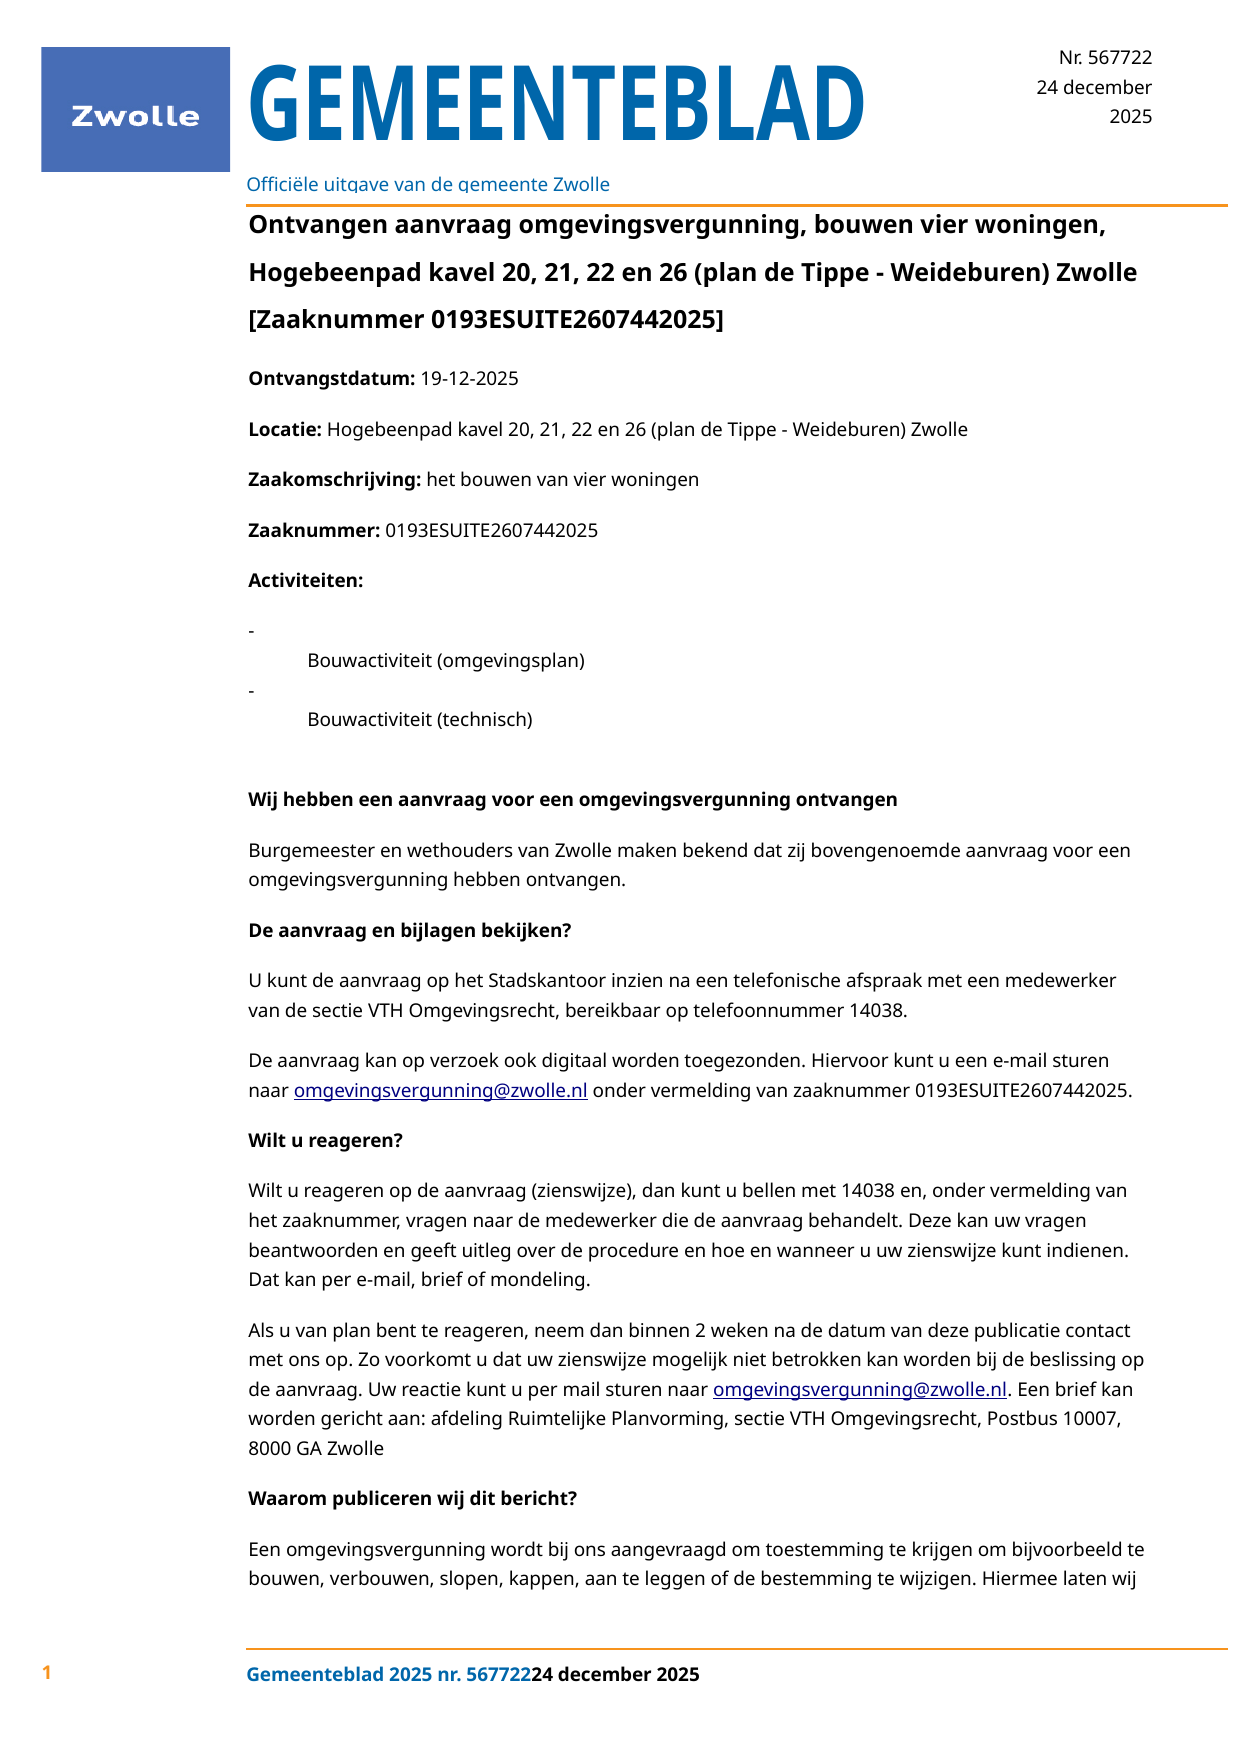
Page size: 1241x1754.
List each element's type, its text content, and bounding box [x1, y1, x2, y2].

text Wilt u reageren op de aanvraag (zienswijze), dan kunt u bellen met 14038 en, onder vermelding van het zaaknummer, vragen naar de medewerker die de aanvraag behandelt. Deze kan uw vragen beantwoorden en geeft uitleg over de procedure en hoe en wanneer u uw zienswijze kunt indienen. Dat kan per e-mail, brief of mondeling. [248, 1178, 1152, 1292]
text Als u van plan bent te reageren, neem dan binnen 2 weken na de datum van deze publicatie contact met ons op. Zo voorkomt u dat uw zienswijze mogelijk niet betrokken kan worden bij de beslissing op de aanvraag. Uw reactie kunt u per mail sturen naar omgevingsvergunning@zwolle.nl. Een brief kan worden gericht aan: afdeling Ruimtelijke Planvorming, sectie VTH Omgevingsrecht, Postbus 10007, 8000 GA Zwolle [248, 1317, 1152, 1461]
text Ontvangen aanvraag omgevingsvergunning, bouwen vier woningen, Hogebeenpad kavel 20, 21, 22 en 26 (plan de Tippe - Weideburen) Zwolle [Zaaknummer 0193ESUITE2607442025] [248, 207, 1152, 336]
picture [41, 47, 231, 172]
text Wij hebben een aanvraag voor een omgevingsvergunning ontvangen [248, 786, 1152, 812]
text Burgemeester en wethouders van Zwolle maken bekend dat zij bovengenoemde aanvraag voor een omgevingsvergunning hebben ontvangen. [248, 837, 1152, 892]
text Een omgevingsvergunning wordt bij ons aangevraagd om toestemming te krijgen om bijvoorbeeld te bouwen, verbouwen, slopen, kappen, aan te leggen of de bestemming te wijzigen. Hiermee laten wij [248, 1536, 1152, 1591]
text Waarom publiceren wij dit bericht? [248, 1486, 1152, 1511]
text De aanvraag kan op verzoek ook digitaal worden toegezonden. Hiervoor kunt u een e-mail sturen naar omgevingsvergunning@zwolle.nl onder vermelding van zaaknummer 0193ESUITE2607442025. [248, 1047, 1152, 1102]
text Activiteiten: [248, 567, 1152, 593]
text De aanvraag en bijlagen bekijken? [248, 917, 1152, 942]
text Ontvangstdatum: 19-12-2025 [248, 366, 1152, 391]
text Zaakomschrijving: het bouwen van vier woningen [248, 466, 1152, 492]
list Bouwactiviteit (technisch) [248, 706, 1152, 732]
list Bouwactiviteit (omgevingsplan) [248, 647, 1152, 673]
text U kunt de aanvraag op het Stadskantoor inzien na een telefonische afspraak met een medewerker van de sectie VTH Omgevingsrecht, bereikbaar op telefoonnummer 14038. [248, 967, 1152, 1022]
text Wilt u reageren? [248, 1127, 1152, 1153]
text Zaaknummer: 0193ESUITE2607442025 [248, 517, 1152, 542]
text Locatie: Hogebeenpad kavel 20, 21, 22 en 26 (plan de Tippe - Weideburen) Zwolle [248, 416, 1152, 442]
